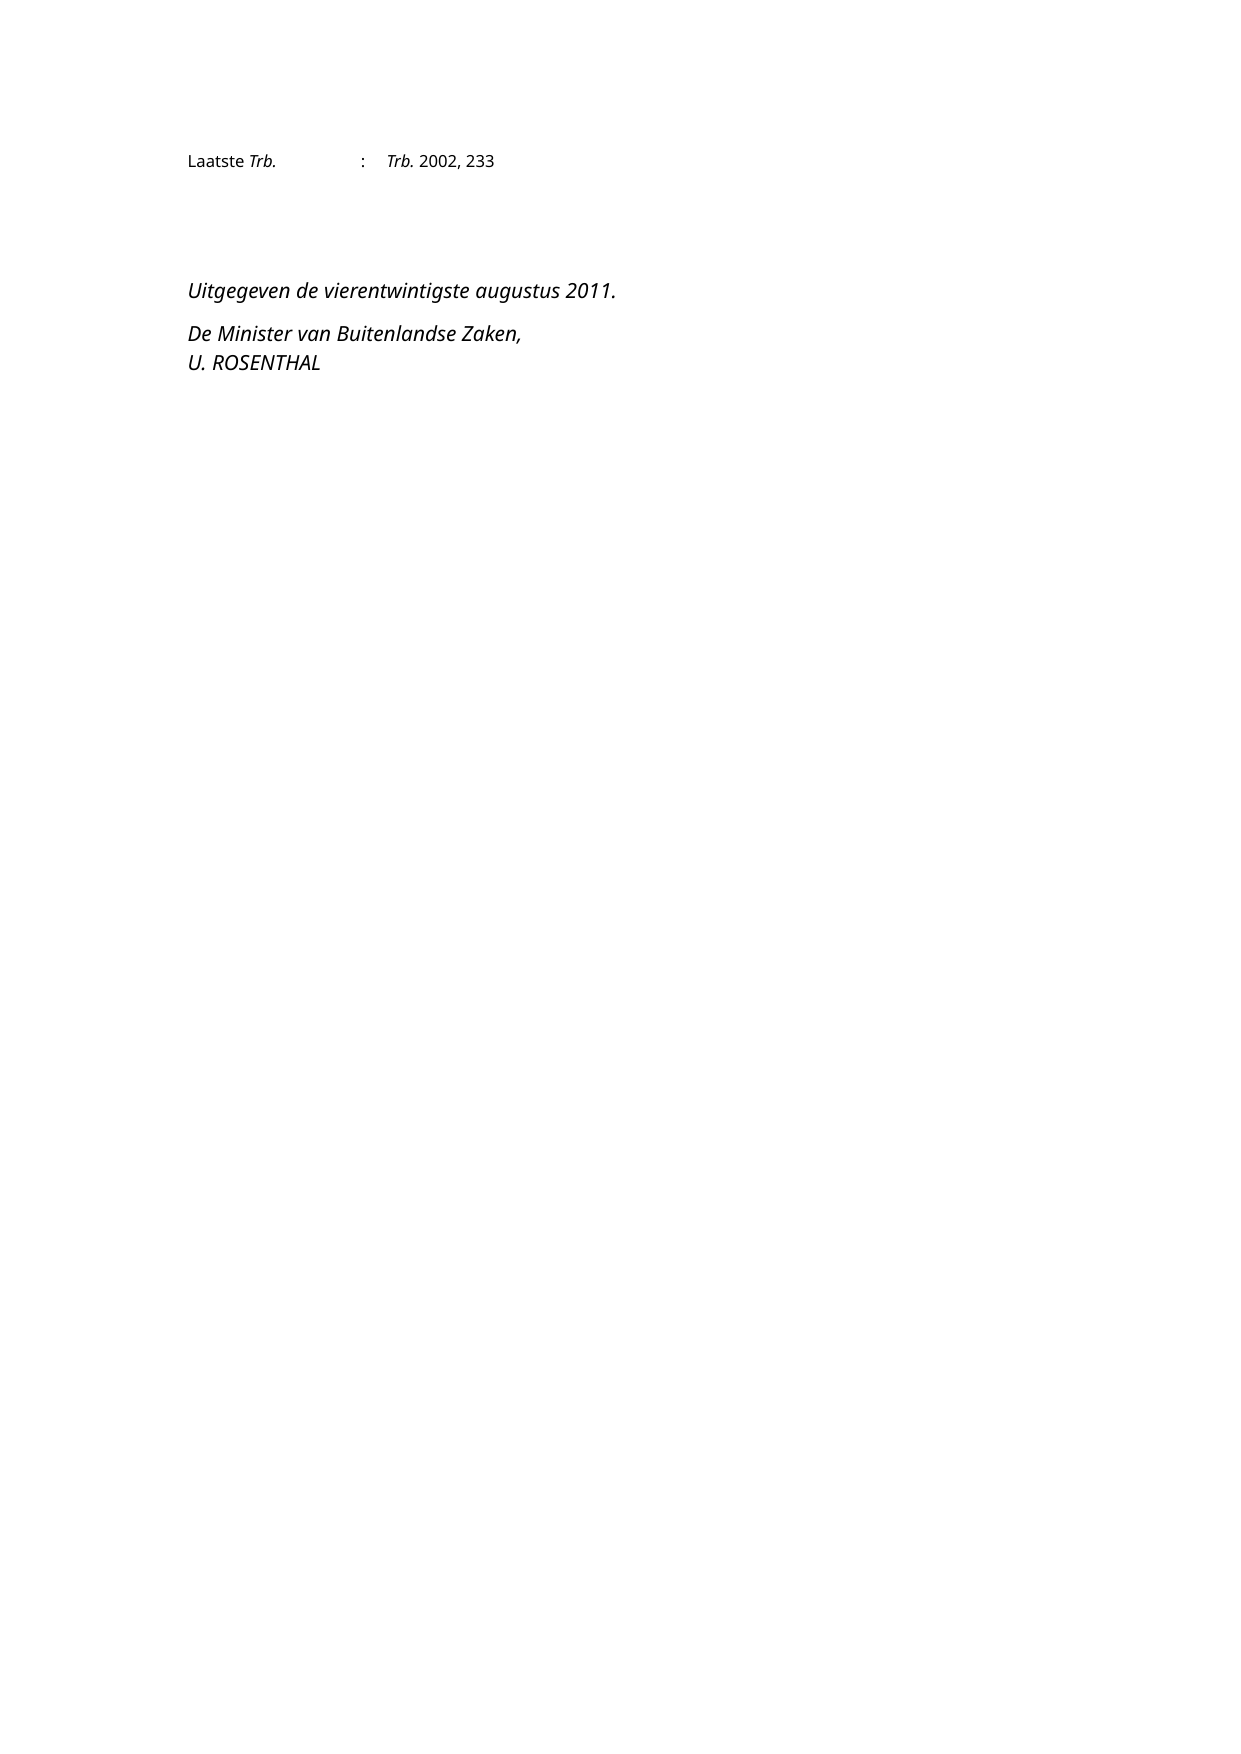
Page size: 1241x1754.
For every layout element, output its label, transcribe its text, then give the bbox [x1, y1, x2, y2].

table_cell Trb. 2002, 233 [386, 150, 1053, 203]
text U. ROSENTHAL [187, 348, 1053, 376]
text De Minister van Buitenlandse Zaken, [187, 319, 1053, 348]
table_cell Laatste Trb. [188, 150, 361, 203]
table_cell : [361, 150, 386, 203]
text Uitgegeven de vierentwintigste augustus 2011. [187, 276, 1053, 304]
